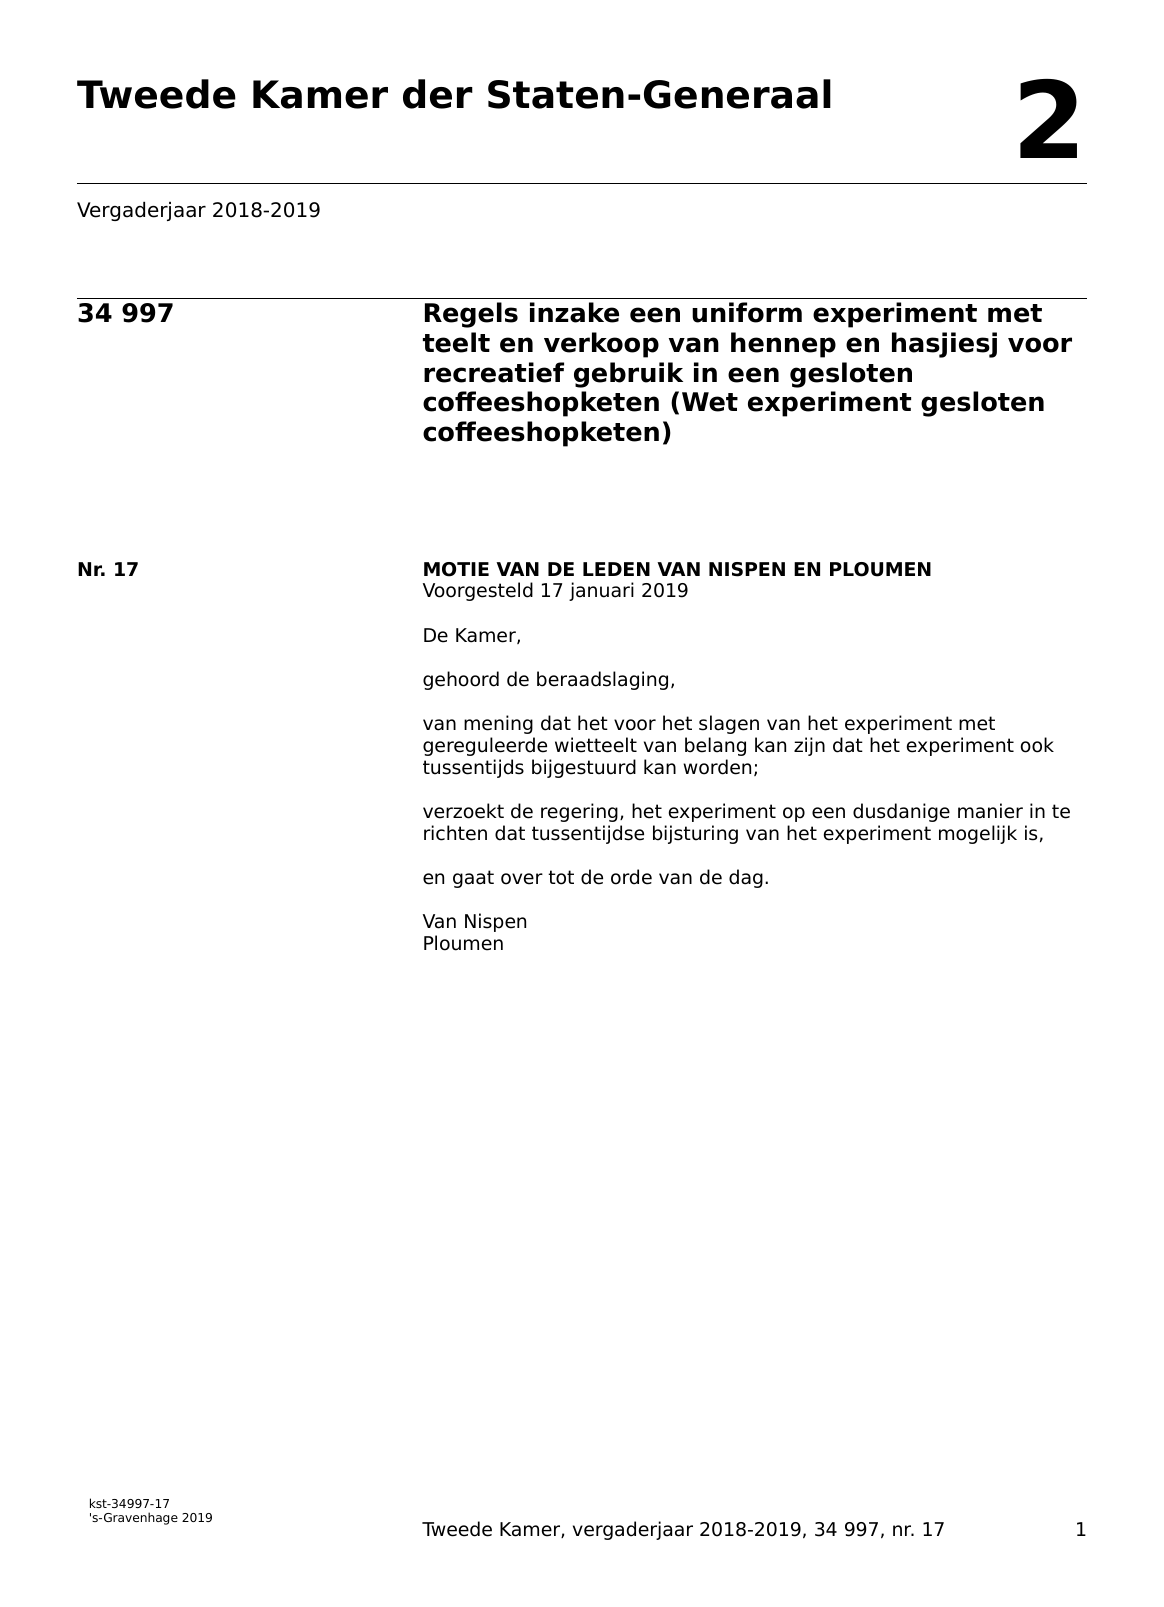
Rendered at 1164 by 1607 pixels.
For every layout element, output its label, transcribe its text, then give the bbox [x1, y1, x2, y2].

text verzoekt de regering, het experiment op een dusdanige manier in te richten dat tussentijdse bijsturing van het experiment mogelijk is, [422, 801, 1087, 845]
subtitle Nr. 17 MOTIE VAN DE LEDEN VAN NISPEN EN PLOUMEN [77, 558, 1087, 580]
text Ploumen [422, 933, 1087, 955]
text en gaat over tot de orde van de dag. [422, 867, 1087, 889]
text gehoord de beraadslaging, [422, 669, 1087, 691]
text 's-Gravenhage 2019 [88, 1511, 323, 1525]
table_cell Vergaderjaar 2018-2019 [77, 184, 1087, 298]
table_header 2 [886, 59, 1087, 183]
text kst-34997-17 [88, 1497, 323, 1511]
text van mening dat het voor het slagen van het experiment met gereguleerde wietteelt van belang kan zijn dat het experiment ook tussentijds bijgestuurd kan worden; [422, 713, 1087, 779]
text Van Nispen [422, 911, 1087, 933]
subtitle 34 997 Regels inzake een uniform experiment met teelt en verkoop van hennep en hasjiesj voor recreatief gebruik in een gesloten coffeeshopketen (Wet experiment gesloten coffeeshopketen) [77, 299, 1087, 447]
table_header Tweede Kamer der Staten-Generaal [77, 59, 886, 183]
text Voorgesteld 17 januari 2019 [422, 580, 1087, 602]
text De Kamer, [422, 624, 1087, 647]
